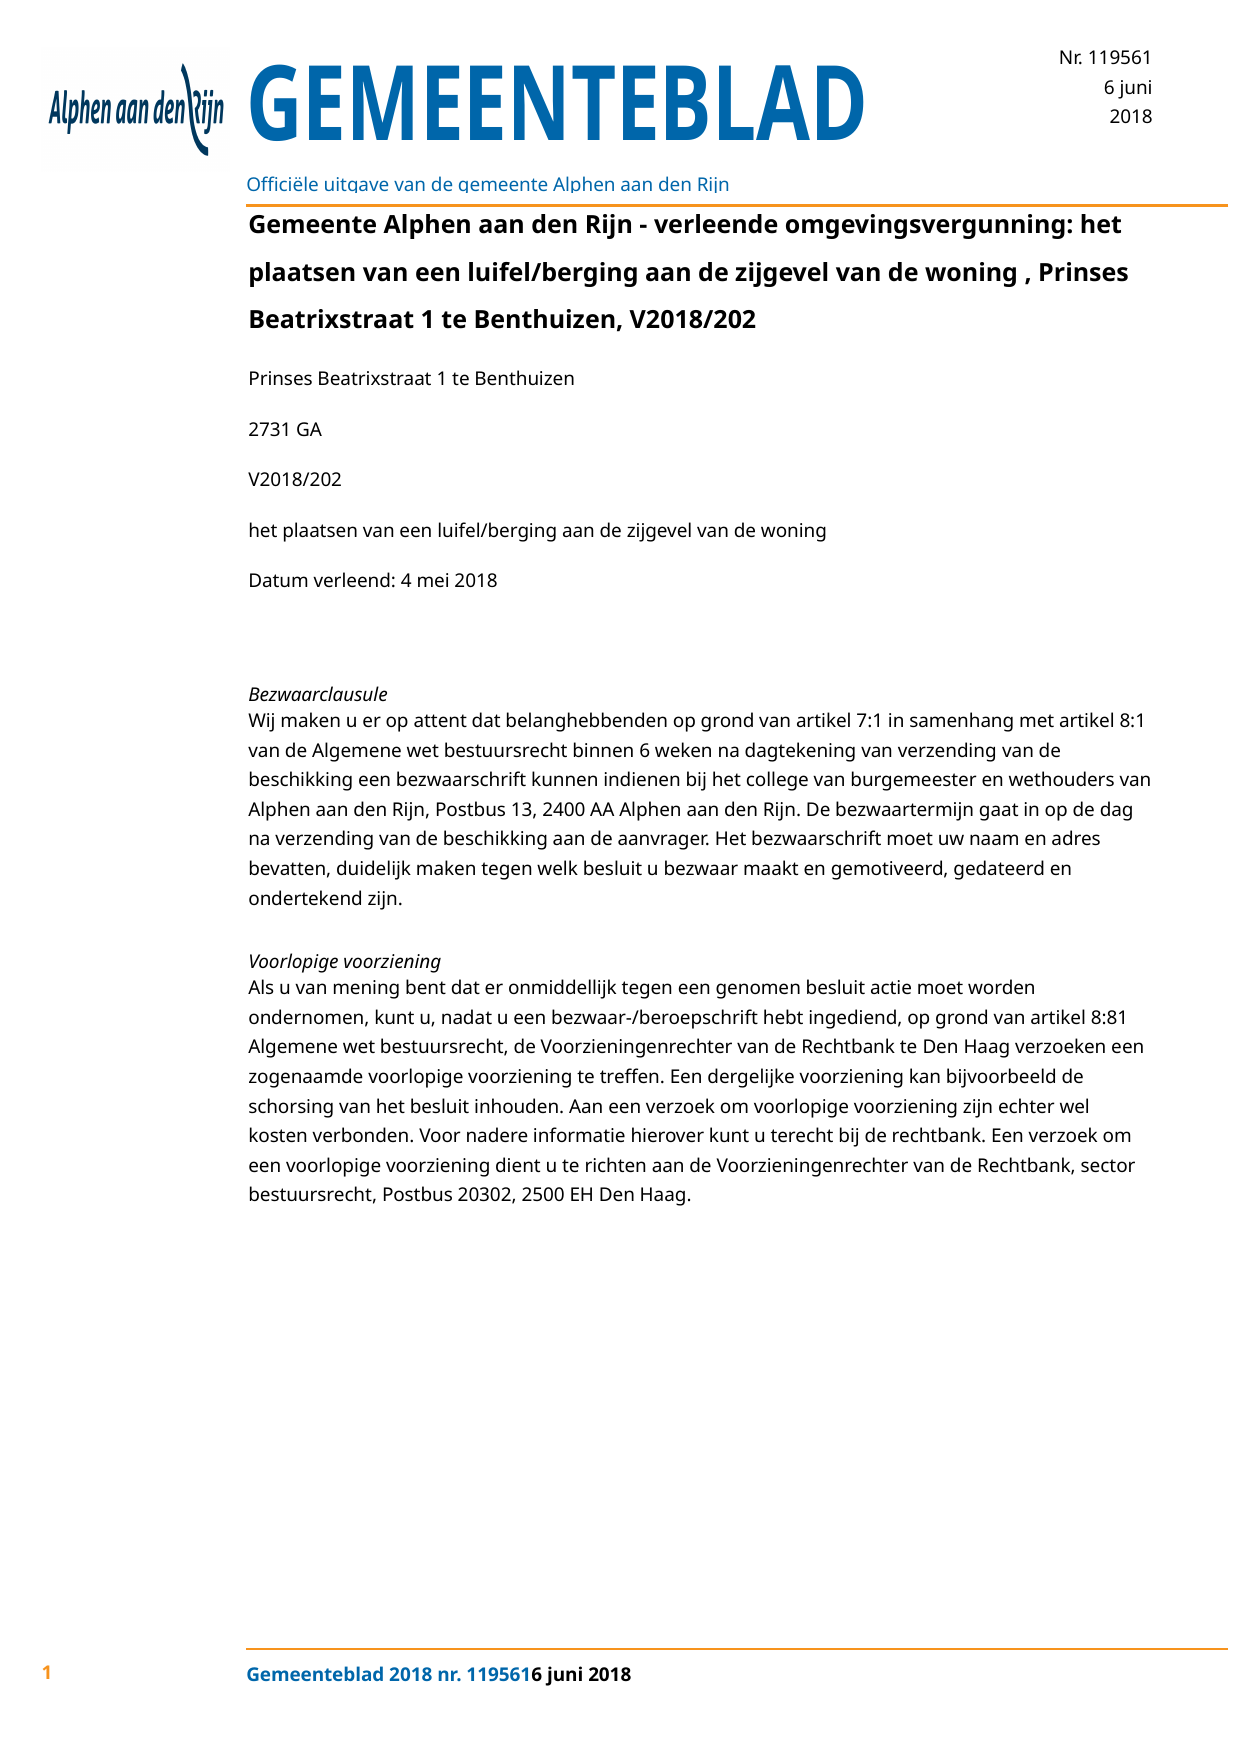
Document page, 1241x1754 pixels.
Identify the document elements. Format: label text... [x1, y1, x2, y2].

text Prinses Beatrixstraat 1 te Benthuizen [248, 366, 1152, 391]
text Bezwaarclausule [248, 682, 1152, 707]
text het plaatsen van een luifel/berging aan de zijgevel van de woning [248, 517, 1152, 542]
text Als u van mening bent dat er onmiddellijk tegen een genomen besluit actie moet worden ondernomen, kunt u, nadat u een bezwaar-/beroepschrift hebt ingediend, op grond van artikel 8:81 Algemene wet bestuursrecht, de Voorzieningenrechter van de Rechtbank te Den Haag verzoeken een zogenaamde voorlopige voorziening te treffen. Een dergelijke voorziening kan bijvoorbeeld de schorsing van het besluit inhouden. Aan een verzoek om voorlopige voorziening zijn echter wel kosten verbonden. Voor nadere informatie hierover kunt u terecht bij de rechtbank. Een verzoek om een voorlopige voorziening dient u te richten aan de Voorzieningenrechter van de Rechtbank, sector bestuursrecht, Postbus 20302, 2500 EH Den Haag. [248, 974, 1152, 1207]
text Voorlopige voorziening [248, 949, 1152, 974]
text Datum verleend: 4 mei 2018 [248, 567, 1152, 593]
picture [41, 47, 231, 172]
text Wij maken u er op attent dat belanghebbenden op grond van artikel 7:1 in samenhang met artikel 8:1 van de Algemene wet bestuursrecht binnen 6 weken na dagtekening van verzending van de beschikking een bezwaarschrift kunnen indienen bij het college van burgemeester en wethouders van Alphen aan den Rijn, Postbus 13, 2400 AA Alphen aan den Rijn. De bezwaartermijn gaat in op de dag na verzending van de beschikking aan de aanvrager. Het bezwaarschrift moet uw naam en adres bevatten, duidelijk maken tegen welk besluit u bezwaar maakt en gemotiveerd, gedateerd en ondertekend zijn. [248, 707, 1152, 911]
text V2018/202 [248, 466, 1152, 492]
text 2731 GA [248, 416, 1152, 442]
text Gemeente Alphen aan den Rijn - verleende omgevingsvergunning: het plaatsen van een luifel/berging aan de zijgevel van de woning , Prinses Beatrixstraat 1 te Benthuizen, V2018/202 [248, 207, 1152, 336]
